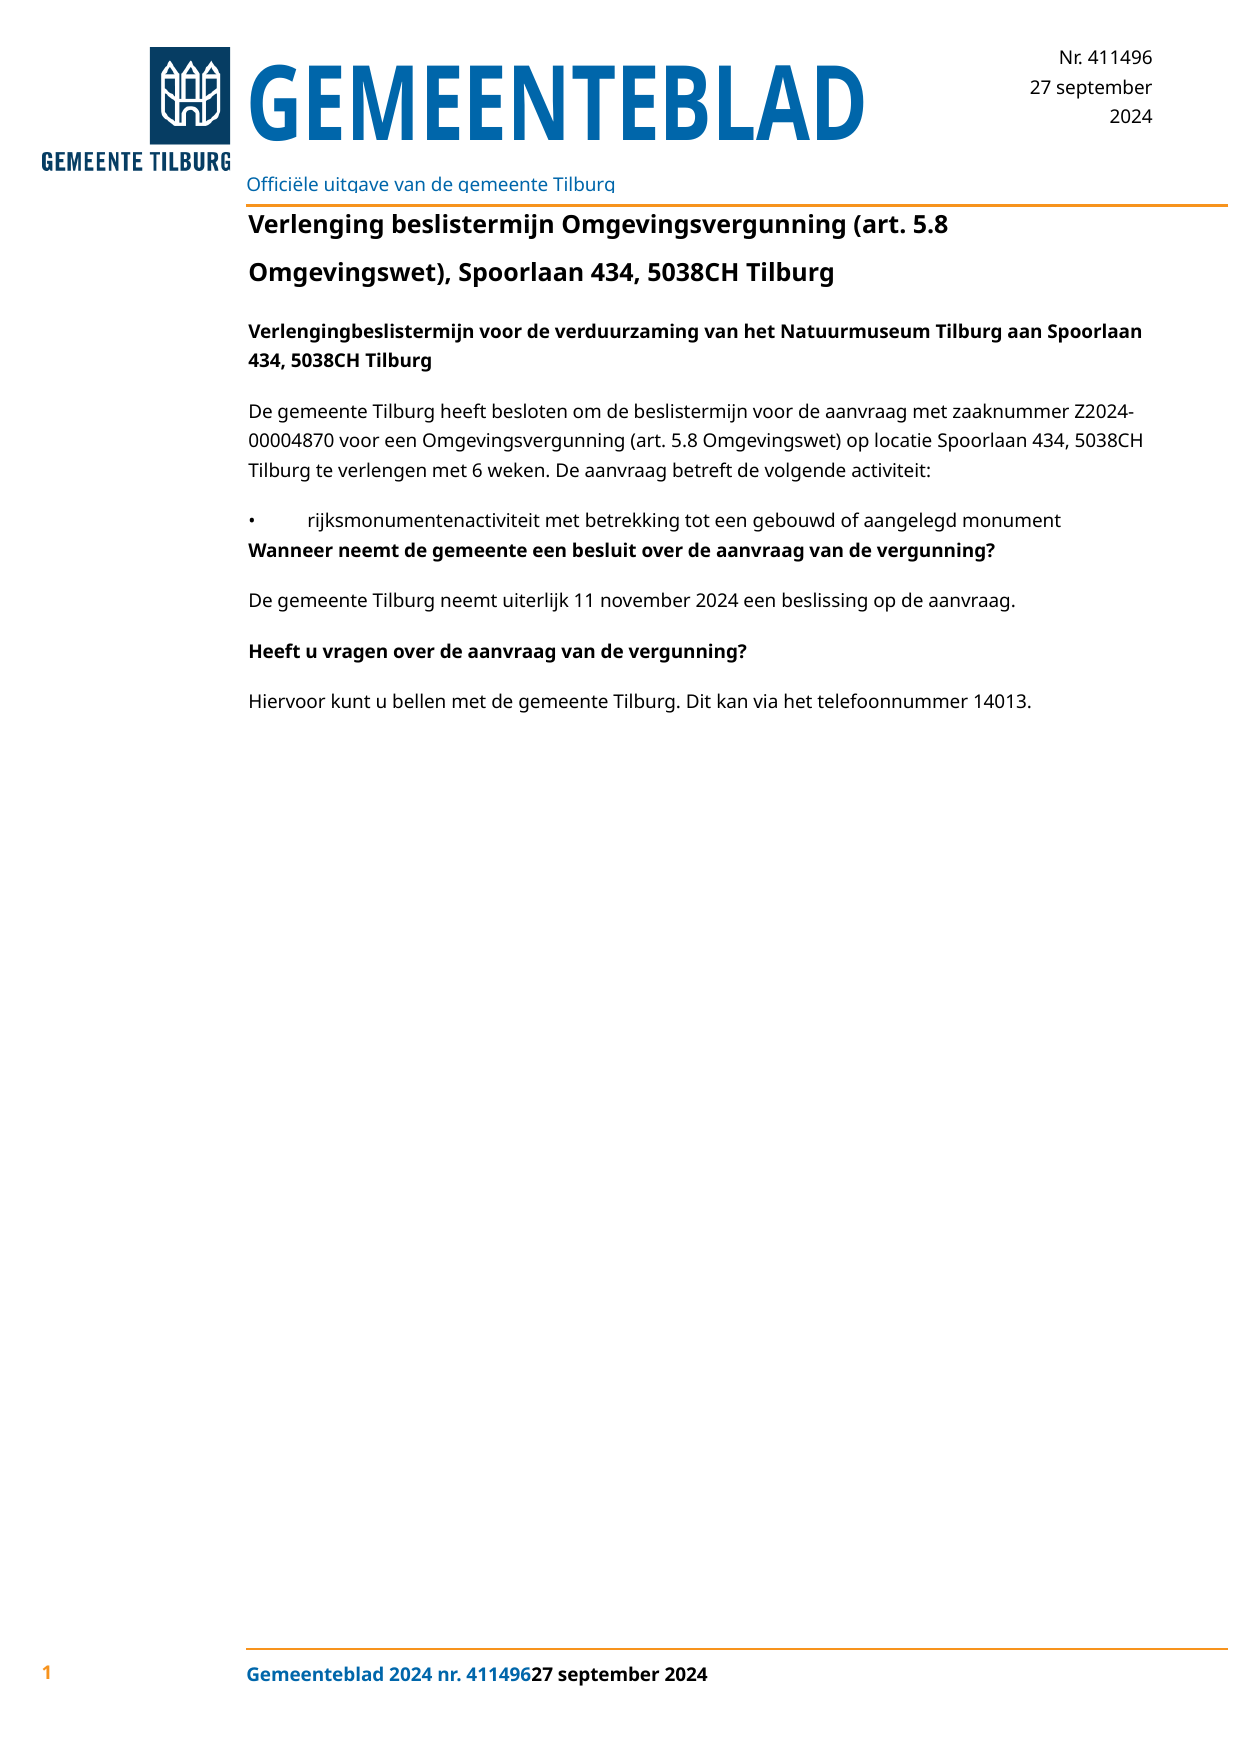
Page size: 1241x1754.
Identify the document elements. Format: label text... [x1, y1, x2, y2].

list rijksmonumentenactiviteit met betrekking tot een gebouwd of aangelegd monument [248, 507, 1152, 533]
text Verlenging beslistermijn Omgevingsvergunning (art. 5.8 Omgevingswet), Spoorlaan 434, 5038CH Tilburg [248, 207, 1152, 288]
picture [41, 47, 231, 172]
text De gemeente Tilburg heeft besloten om de beslistermijn voor de aanvraag met zaaknummer Z2024-00004870 voor een Omgevingsvergunning (art. 5.8 Omgevingswet) op locatie Spoorlaan 434, 5038CH Tilburg te verlengen met 6 weken. De aanvraag betreft de volgende activiteit: [248, 398, 1152, 483]
text Heeft u vragen over de aanvraag van de vergunning? [248, 638, 1152, 664]
text De gemeente Tilburg neemt uiterlijk 11 november 2024 een beslissing op de aanvraag. [248, 587, 1152, 613]
text Verlengingbeslistermijn voor de verduurzaming van het Natuurmuseum Tilburg aan Spoorlaan 434, 5038CH Tilburg [248, 318, 1152, 373]
text Wanneer neemt de gemeente een besluit over de aanvraag van de vergunning? [248, 537, 1152, 563]
text Hiervoor kunt u bellen met de gemeente Tilburg. Dit kan via het telefoonnummer 14013. [248, 688, 1152, 714]
